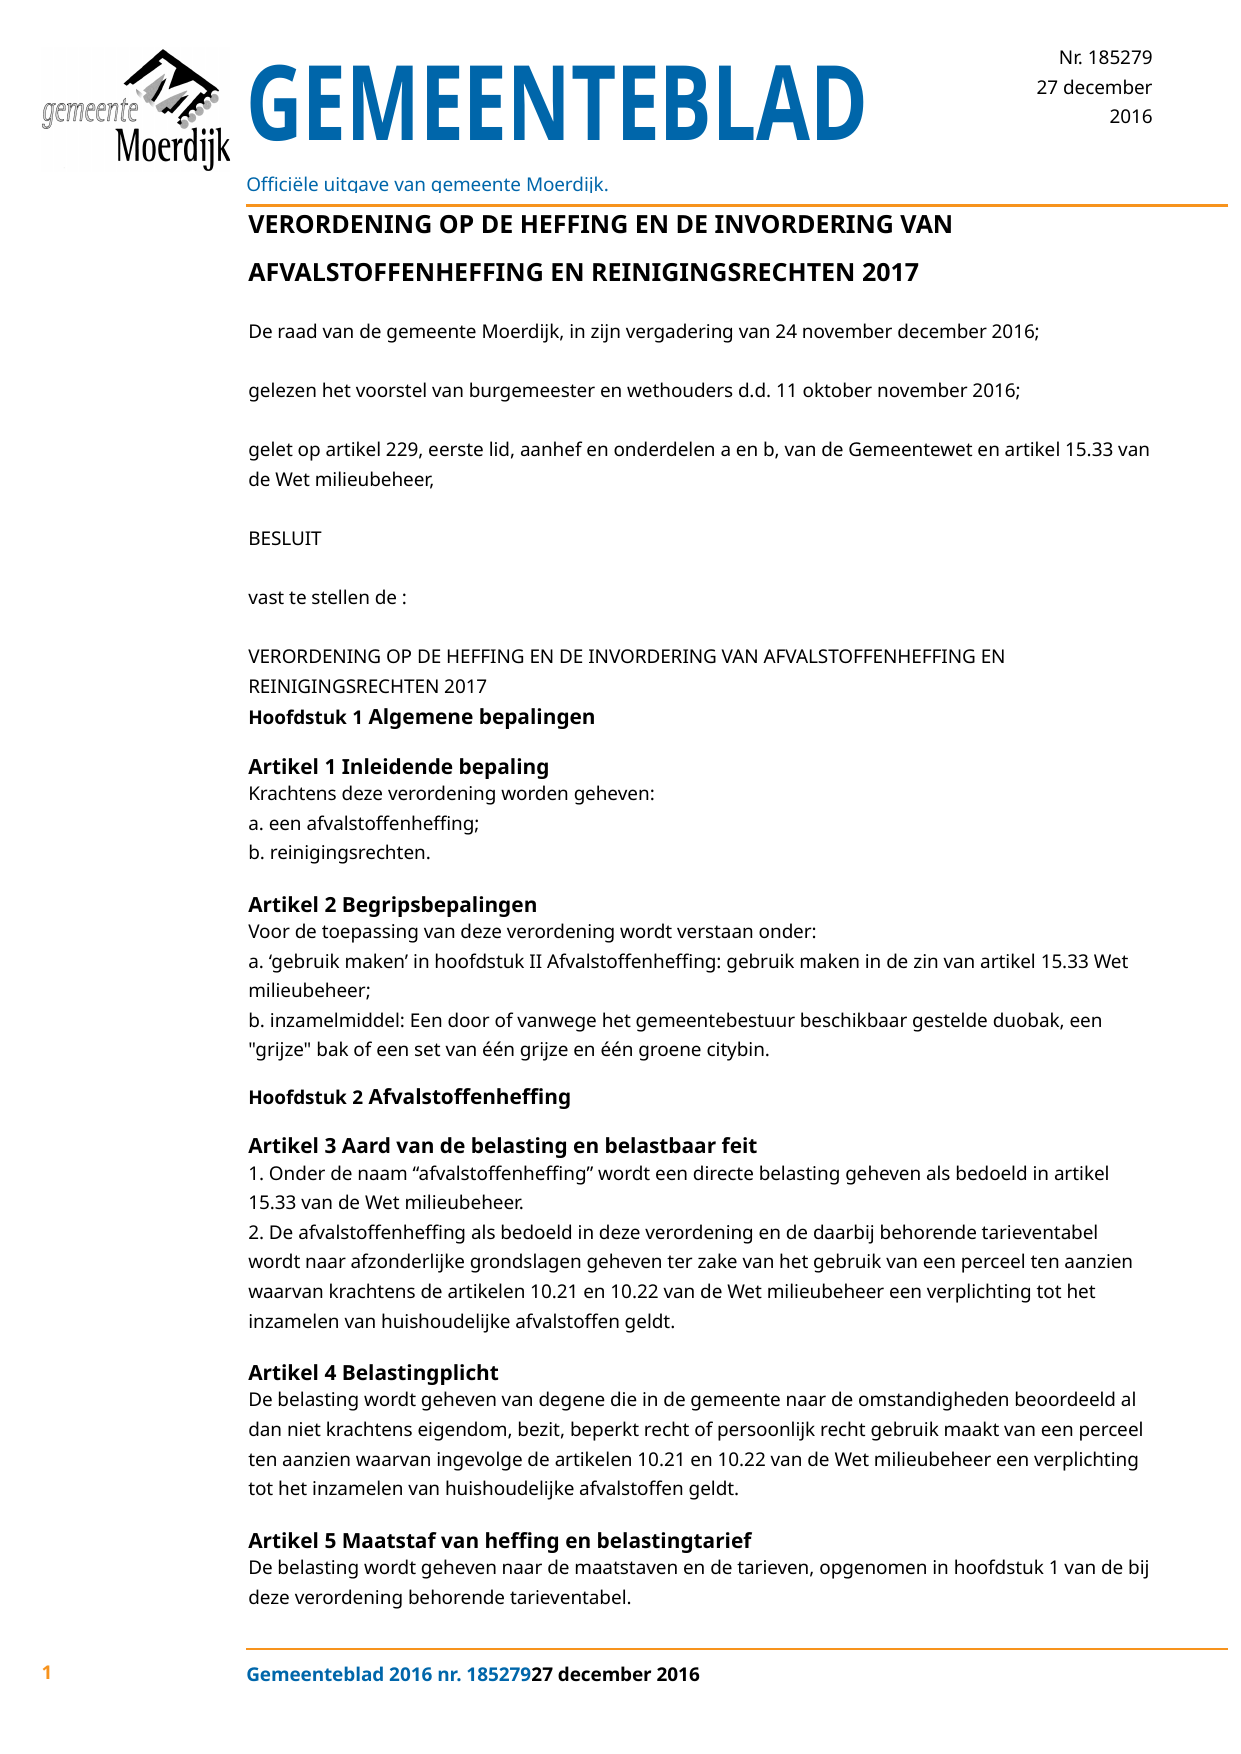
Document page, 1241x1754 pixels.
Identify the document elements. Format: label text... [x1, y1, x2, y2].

text a. ‘gebruik maken’ in hoofdstuk II Afvalstoffenheffing: gebruik maken in de zin van artikel 15.33 Wet milieubeheer; [248, 948, 1152, 1003]
text BESLUIT [248, 525, 1152, 551]
text Krachtens deze verordening worden geheven: [248, 780, 1152, 806]
text 2. De afvalstoffenheffing als bedoeld in deze verordening en de daarbij behorende tarieventabel wordt naar afzonderlijke grondslagen geheven ter zake van het gebruik van een perceel ten aanzien waarvan krachtens de artikelen 10.21 en 10.22 van de Wet milieubeheer een verplichting tot het inzamelen van huishoudelijke afvalstoffen geldt. [248, 1219, 1152, 1333]
text De belasting wordt geheven van degene die in de gemeente naar de omstandigheden beoordeeld al dan niet krachtens eigendom, bezit, beperkt recht of persoonlijk recht gebruik maakt van een perceel ten aanzien waarvan ingevolge de artikelen 10.21 en 10.22 van de Wet milieubeheer een verplichting tot het inzamelen van huishoudelijke afvalstoffen geldt. [248, 1387, 1152, 1501]
text Artikel 4 Belastingplicht [248, 1358, 1152, 1387]
text vast te stellen de : [248, 584, 1152, 610]
text b. reinigingsrechten. [248, 839, 1152, 865]
picture [41, 47, 231, 172]
text b. inzamelmiddel: Een door of vanwege het gemeentebestuur beschikbaar gestelde duobak, een "grijze" bak of een set van één grijze en één groene citybin. [248, 1007, 1152, 1062]
text Artikel 1 Inleidende bepaling [248, 752, 1152, 780]
text a. een afvalstoffenheffing; [248, 810, 1152, 836]
text VERORDENING OP DE HEFFING EN DE INVORDERING VAN AFVALSTOFFENHEFFING EN REINIGINGSRECHTEN 2017 [248, 643, 1152, 699]
text 1. Onder de naam “afvalstoffenheffing” wordt een directe belasting geheven als bedoeld in artikel 15.33 van de Wet milieubeheer. [248, 1160, 1152, 1215]
text De raad van de gemeente Moerdijk, in zijn vergadering van 24 november december 2016; [248, 318, 1152, 344]
text VERORDENING OP DE HEFFING EN DE INVORDERING VAN AFVALSTOFFENHEFFING EN REINIGINGSRECHTEN 2017 [248, 207, 1152, 288]
text gelezen het voorstel van burgemeester en wethouders d.d. 11 oktober november 2016; [248, 377, 1152, 403]
text Voor de toepassing van deze verordening wordt verstaan onder: [248, 918, 1152, 944]
text Artikel 3 Aard van de belasting en belastbaar feit [248, 1131, 1152, 1160]
text Hoofdstuk 1 Algemene bepalingen [248, 702, 1152, 731]
text De belasting wordt geheven naar de maatstaven en de tarieven, opgenomen in hoofdstuk 1 van de bij deze verordening behorende tarieventabel. [248, 1554, 1152, 1609]
text Artikel 2 Begripsbepalingen [248, 890, 1152, 918]
text Artikel 5 Maatstaf van heffing en belastingtarief [248, 1526, 1152, 1554]
text gelet op artikel 229, eerste lid, aanhef en onderdelen a en b, van de Gemeentewet en artikel 15.33 van de Wet milieubeheer, [248, 436, 1152, 492]
text Hoofdstuk 2 Afvalstoffenheffing [248, 1082, 1152, 1111]
